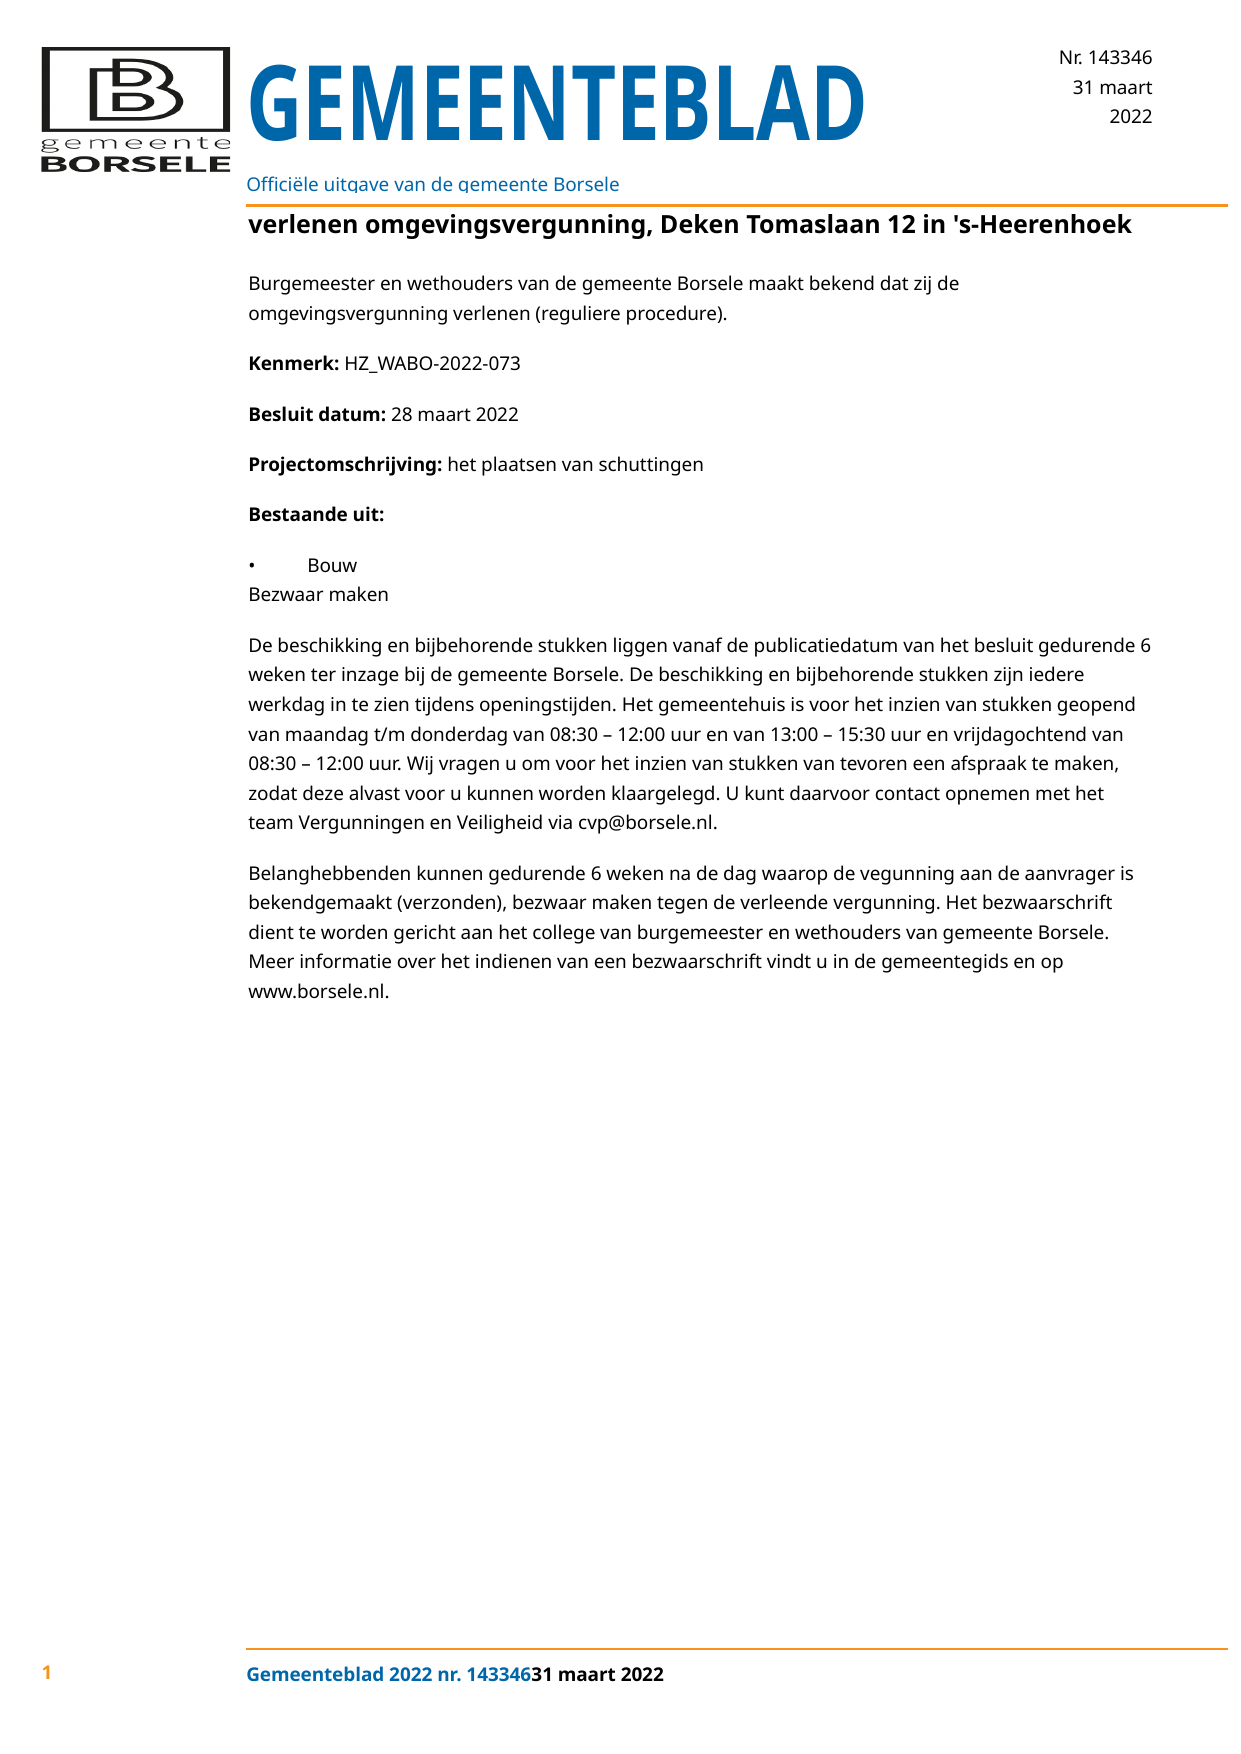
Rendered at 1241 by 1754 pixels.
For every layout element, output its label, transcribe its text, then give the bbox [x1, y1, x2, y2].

text Projectomschrijving: het plaatsen van schuttingen [248, 451, 1152, 477]
text verlenen omgevingsvergunning, Deken Tomaslaan 12 in 's-Heerenhoek [248, 207, 1152, 241]
text De beschikking en bijbehorende stukken liggen vanaf de publicatiedatum van het besluit gedurende 6 weken ter inzage bij de gemeente Borsele. De beschikking en bijbehorende stukken zijn iedere werkdag in te zien tijdens openingstijden. Het gemeentehuis is voor het inzien van stukken geopend van maandag t/m donderdag van 08:30 – 12:00 uur en van 13:00 – 15:30 uur en vrijdagochtend van 08:30 – 12:00 uur. Wij vragen u om voor het inzien van stukken van tevoren een afspraak te maken, zodat deze alvast voor u kunnen worden klaargelegd. U kunt daarvoor contact opnemen met het team Vergunningen en Veiligheid via cvp@borsele.nl. [248, 632, 1152, 835]
text Burgemeester en wethouders van de gemeente Borsele maakt bekend dat zij de omgevingsvergunning verlenen (reguliere procedure). [248, 270, 1152, 326]
text Belanghebbenden kunnen gedurende 6 weken na de dag waarop de vegunning aan de aanvrager is bekendgemaakt (verzonden), bezwaar maken tegen de verleende vergunning. Het bezwaarschrift dient te worden gericht aan het college van burgemeester en wethouders van gemeente Borsele. Meer informatie over het indienen van een bezwaarschrift vindt u in de gemeentegids en op www.borsele.nl. [248, 860, 1152, 1004]
list Bouw [248, 552, 1152, 578]
picture [41, 47, 231, 172]
text Bezwaar maken [248, 582, 1152, 607]
text Besluit datum: 28 maart 2022 [248, 401, 1152, 426]
text Kenmerk: HZ_WABO-2022-073 [248, 350, 1152, 376]
text Bestaande uit: [248, 502, 1152, 527]
